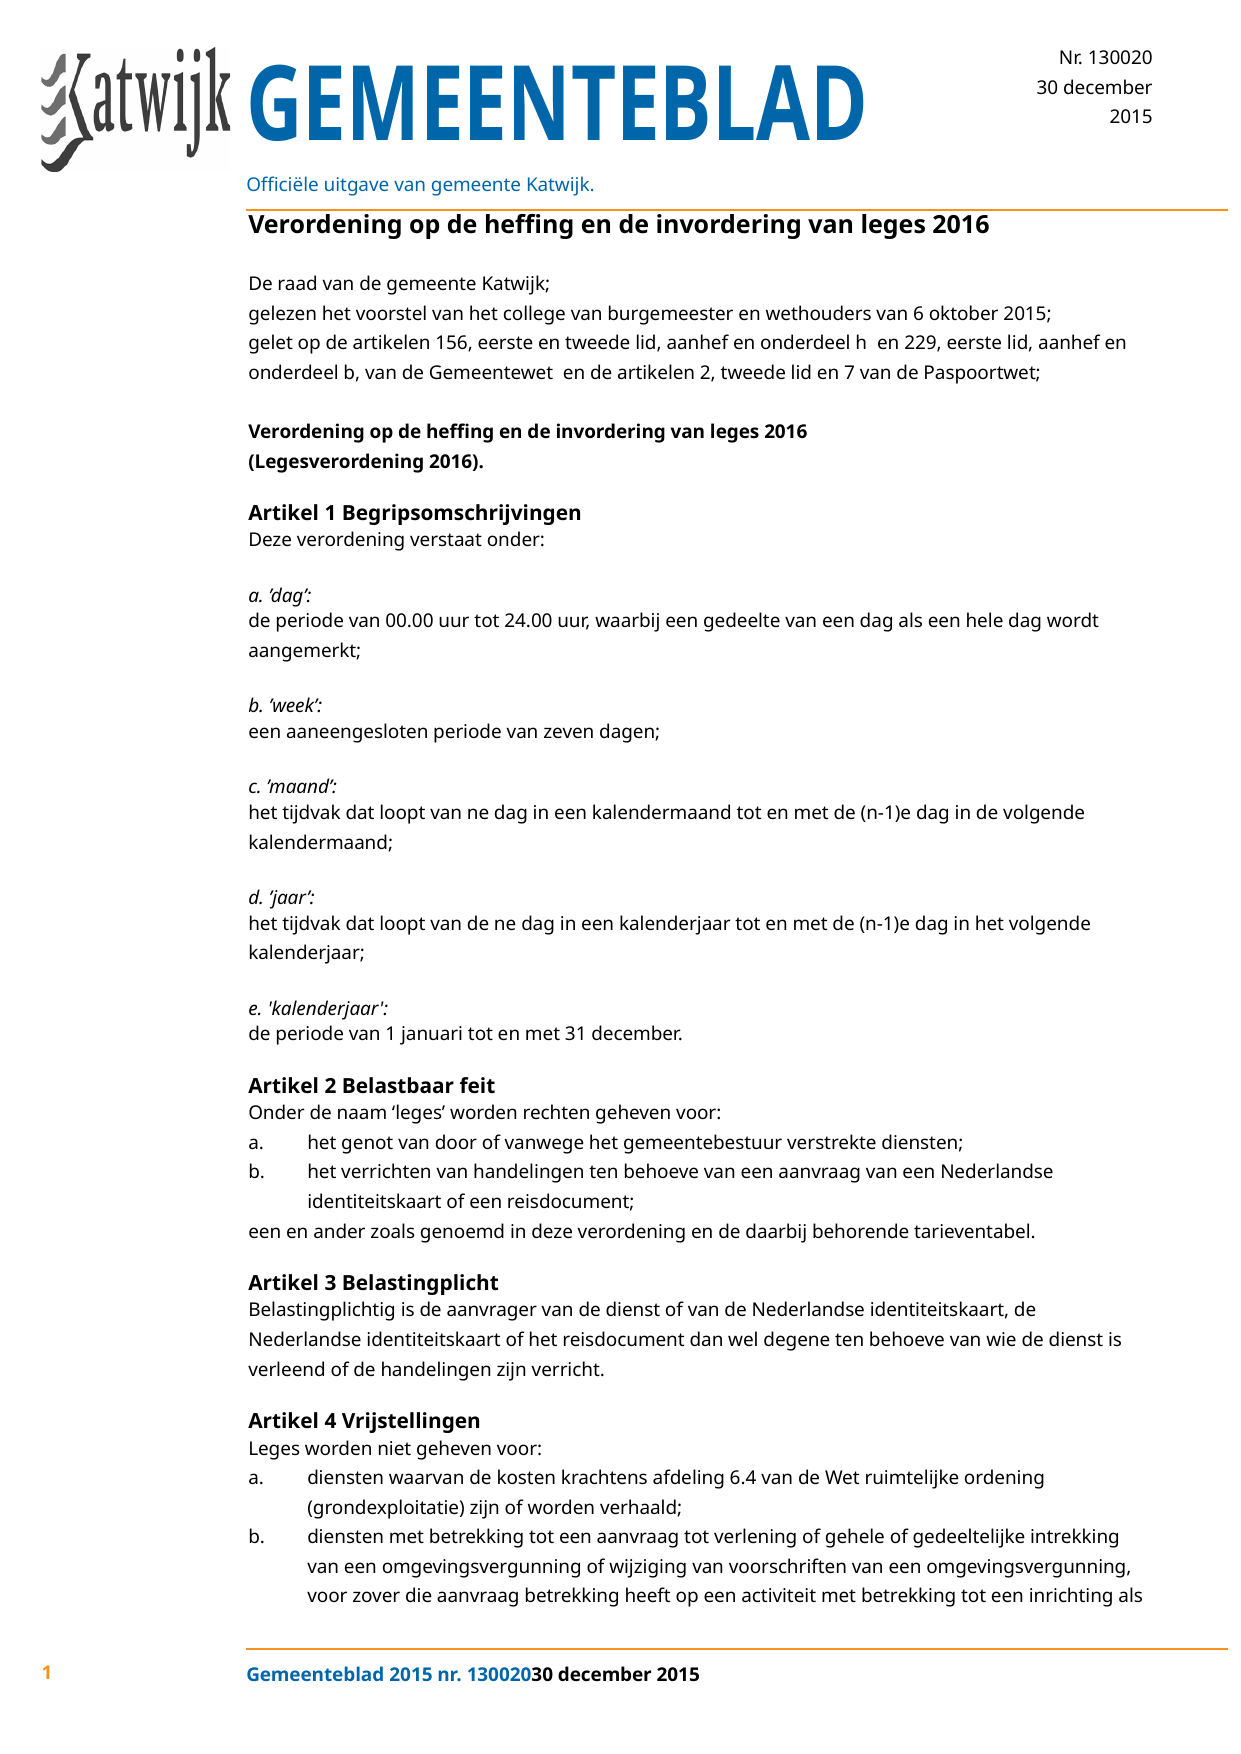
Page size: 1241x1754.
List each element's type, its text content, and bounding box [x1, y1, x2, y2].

text Artikel 4 Vrijstellingen [248, 1406, 1152, 1435]
text Leges worden niet geheven voor: [248, 1435, 1152, 1460]
text het tijdvak dat loopt van ne dag in een kalendermaand tot en met de (n-1)e dag in de volgende kalendermaand; [248, 799, 1152, 855]
text het tijdvak dat loopt van de ne dag in een kalenderjaar tot en met de (n-1)e dag in het volgende kalenderjaar; [248, 910, 1152, 965]
text Belastingplichtig is de aanvrager van de dienst of van de Nederlandse identiteitskaart, de Nederlandse identiteitskaart of het reisdocument dan wel degene ten behoeve van wie de dienst is verleend of de handelingen zijn verricht. [248, 1297, 1152, 1382]
text gelet op de artikelen 156, eerste en tweede lid, aanhef en onderdeel h en 229, eerste lid, aanhef en onderdeel b, van de Gemeentewet en de artikelen 2, tweede lid en 7 van de Paspoortwet; [248, 329, 1152, 385]
text gelezen het voorstel van het college van burgemeester en wethouders van 6 oktober 2015; [248, 300, 1152, 326]
text d. ’jaar’: [248, 884, 1152, 910]
text de periode van 00.00 uur tot 24.00 uur, waarbij een gedeelte van een dag als een hele dag wordt aangemerkt; [248, 608, 1152, 663]
text e. 'kalenderjaar': [248, 995, 1152, 1021]
text (Legesverordening 2016). [248, 448, 1152, 473]
text een aaneengesloten periode van zeven dagen; [248, 718, 1152, 744]
text Artikel 3 Belastingplicht [248, 1268, 1152, 1297]
text a. ’dag’: [248, 582, 1152, 608]
text Verordening op de heffing en de invordering van leges 2016 [248, 418, 1152, 444]
text c. ’maand’: [248, 774, 1152, 799]
text een en ander zoals genoemd in deze verordening en de daarbij behorende tarieventabel. [248, 1218, 1152, 1243]
text Artikel 2 Belastbaar feit [248, 1071, 1152, 1099]
text de periode van 1 januari tot en met 31 december. [248, 1021, 1152, 1046]
text De raad van de gemeente Katwijk; [248, 270, 1152, 296]
text Artikel 1 Begripsomschrijvingen [248, 498, 1152, 527]
text Onder de naam ‘leges’ worden rechten geheven voor: [248, 1099, 1152, 1125]
text b. ’week’: [248, 693, 1152, 718]
picture [41, 47, 231, 172]
list diensten waarvan de kosten krachtens afdeling 6.4 van de Wet ruimtelijke ordening (grondexploitatie) zijn of worden verhaald; [248, 1464, 1152, 1519]
text Verordening op de heffing en de invordering van leges 2016 [248, 211, 1152, 241]
text Deze verordening verstaat onder: [248, 527, 1152, 552]
list diensten met betrekking tot een aanvraag tot verlening of gehele of gedeeltelijke intrekking van een omgevingsvergunning of wijziging van voorschriften van een omgevingsvergunning, voor zover die aanvraag betrekking heeft op een activiteit met betrekking tot een inrichting als [248, 1523, 1152, 1608]
list het genot van door of vanwege het gemeentebestuur verstrekte diensten; [248, 1129, 1152, 1155]
list het verrichten van handelingen ten behoeve van een aanvraag van een Nederlandse identiteitskaart of een reisdocument; [248, 1159, 1152, 1214]
